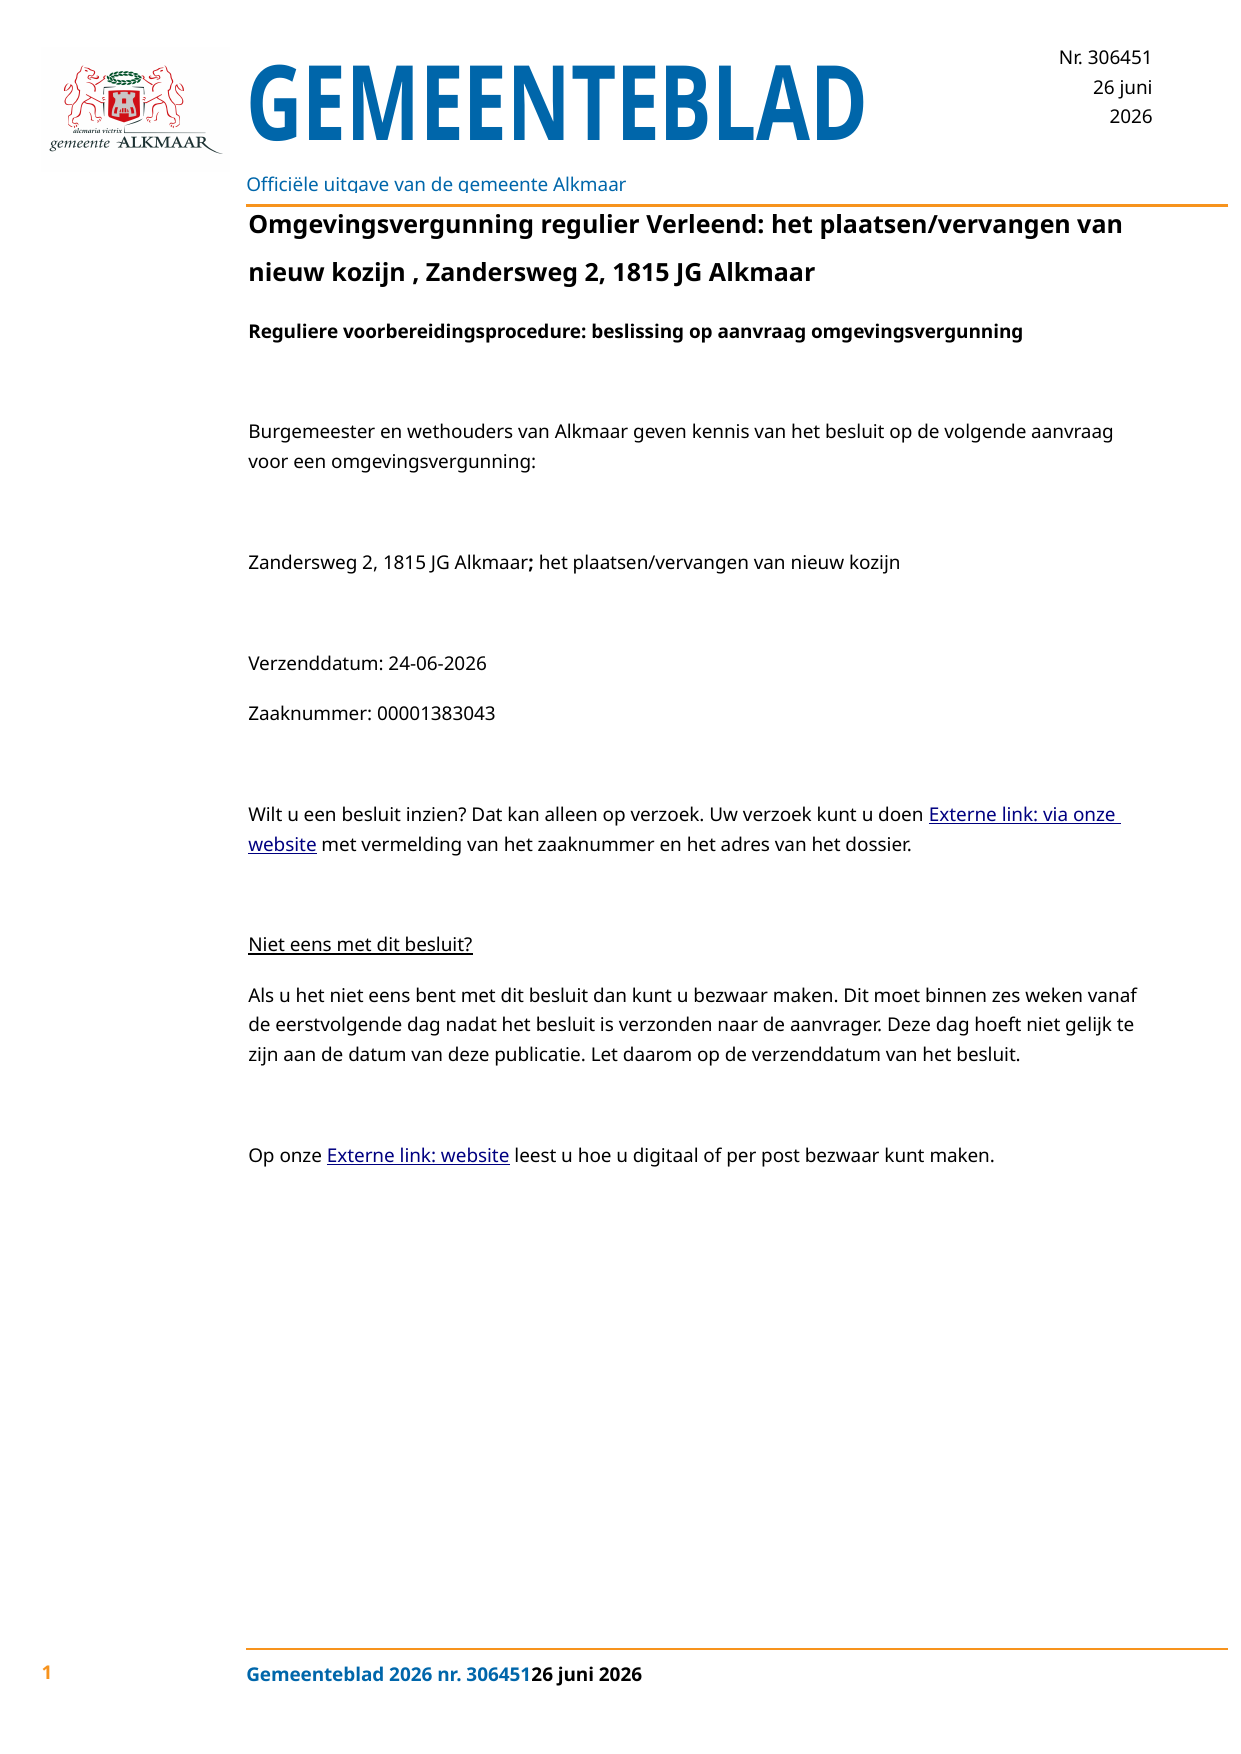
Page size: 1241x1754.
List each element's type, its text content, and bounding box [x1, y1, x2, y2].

text Wilt u een besluit inzien? Dat kan alleen op verzoek. Uw verzoek kunt u doen Externe link: via onze website met vermelding van het zaaknummer en het adres van het dossier. [248, 801, 1152, 857]
text Reguliere voorbereidingsprocedure: beslissing op aanvraag omgevingsvergunning [248, 318, 1152, 344]
text Als u het niet eens bent met dit besluit dan kunt u bezwaar maken. Dit moet binnen zes weken vanaf de eerstvolgende dag nadat het besluit is verzonden naar de aanvrager. Deze dag hoeft niet gelijk te zijn aan de datum van deze publicatie. Let daarom op de verzenddatum van het besluit. [248, 982, 1152, 1067]
text Niet eens met dit besluit? [248, 932, 1152, 957]
picture [41, 47, 231, 172]
text Op onze Externe link: website leest u hoe u digitaal of per post bezwaar kunt maken. [248, 1142, 1152, 1168]
text Burgemeester en wethouders van Alkmaar geven kennis van het besluit op de volgende aanvraag voor een omgevingsvergunning: [248, 419, 1152, 474]
text Zaaknummer: 00001383043 [248, 700, 1152, 726]
text Omgevingsvergunning regulier Verleend: het plaatsen/vervangen van nieuw kozijn , Zandersweg 2, 1815 JG Alkmaar [248, 207, 1152, 288]
text Zandersweg 2, 1815 JG Alkmaar; het plaatsen/vervangen van nieuw kozijn [248, 549, 1152, 575]
text Verzenddatum: 24-06-2026 [248, 650, 1152, 676]
